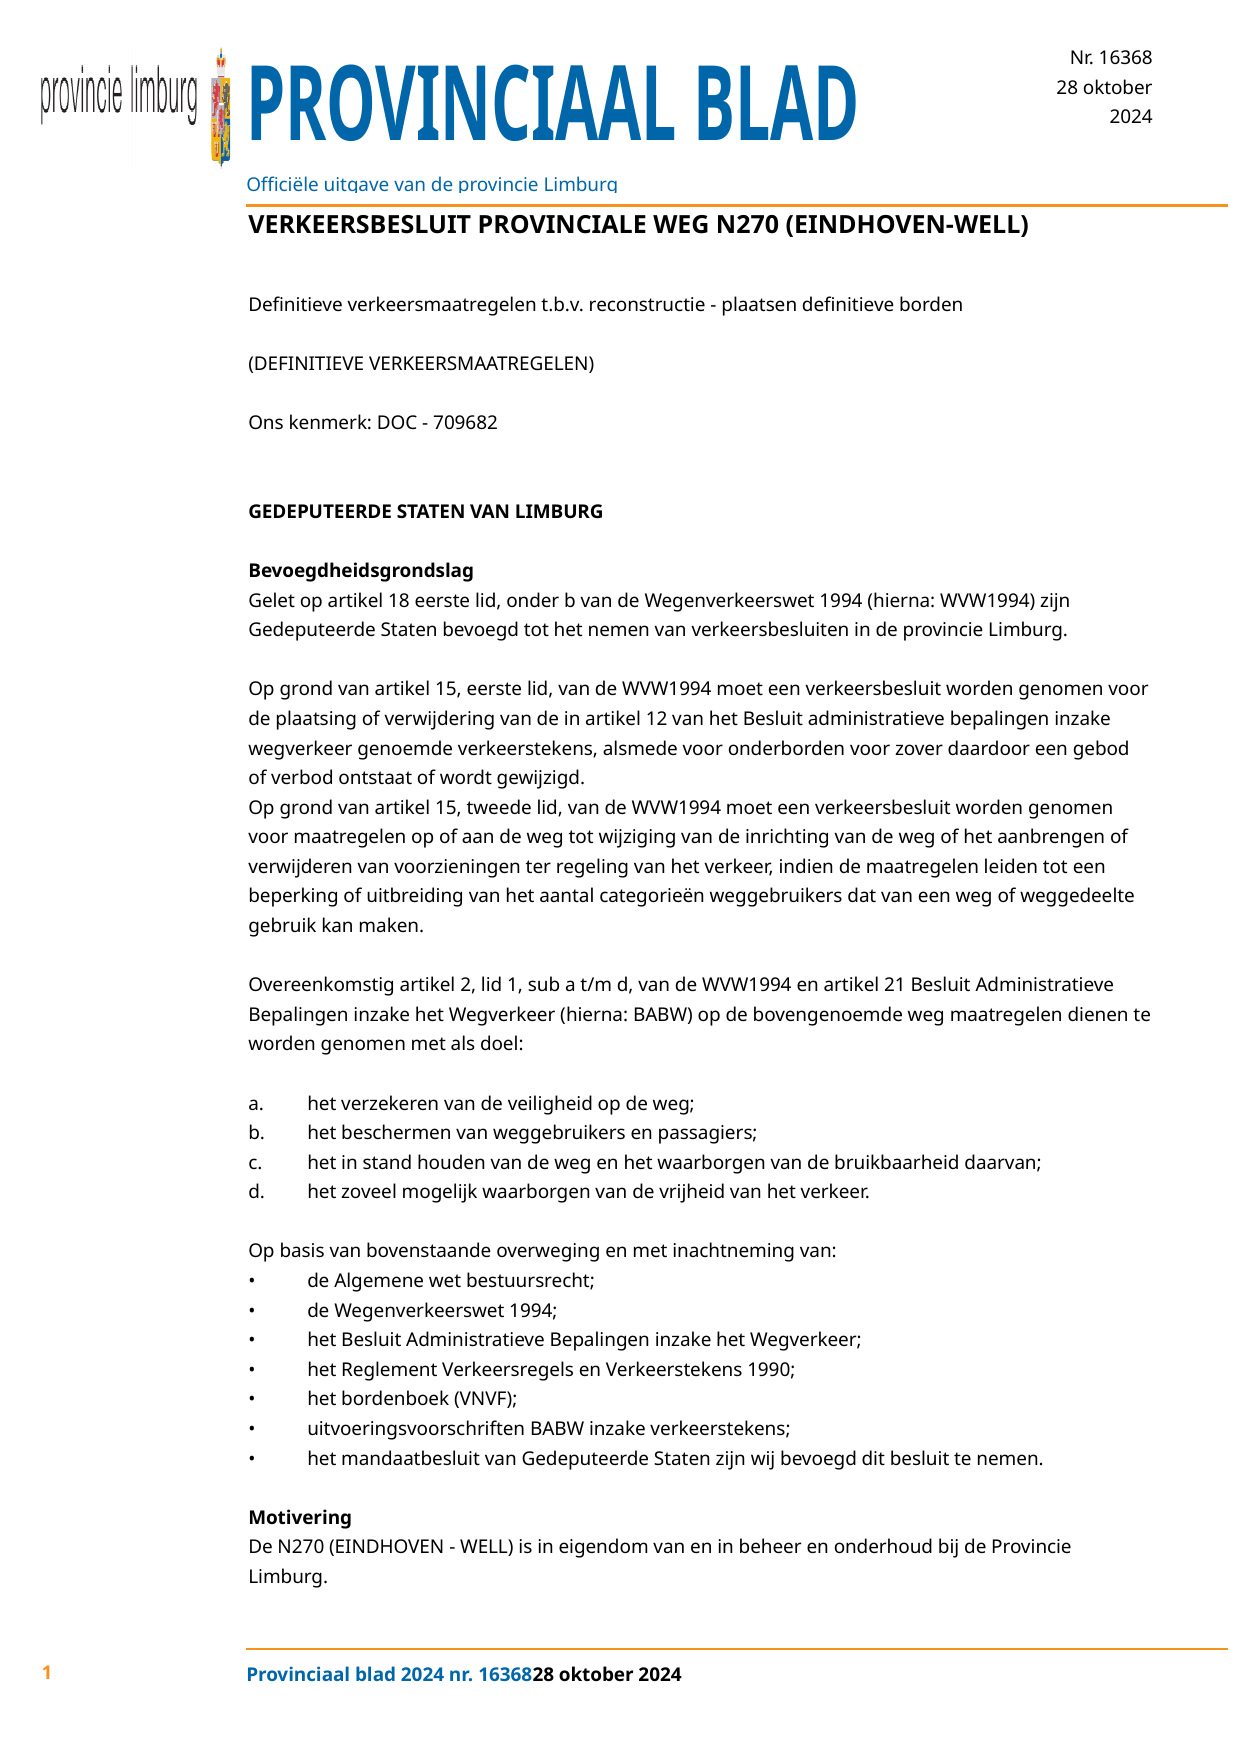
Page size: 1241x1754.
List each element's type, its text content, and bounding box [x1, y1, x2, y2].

text Op grond van artikel 15, tweede lid, van de WVW1994 moet een verkeersbesluit worden genomen voor maatregelen op of aan de weg tot wijziging van de inrichting van de weg of het aanbrengen of verwijderen van voorzieningen ter regeling van het verkeer, indien de maatregelen leiden tot een beperking of uitbreiding van het aantal categorieën weggebruikers dat van een weg of weggedeelte gebruik kan maken. [248, 794, 1152, 938]
list het Besluit Administratieve Bepalingen inzake het Wegverkeer; [248, 1326, 1152, 1352]
list het in stand houden van de weg en het waarborgen van de bruikbaarheid daarvan; [248, 1149, 1152, 1175]
text GEDEPUTEERDE STATEN VAN LIMBURG [248, 498, 1152, 524]
text Op grond van artikel 15, eerste lid, van de WVW1994 moet een verkeersbesluit worden genomen voor de plaatsing of verwijdering van de in artikel 12 van het Besluit administratieve bepalingen inzake wegverkeer genoemde verkeerstekens, alsmede voor onderborden voor zover daardoor een gebod of verbod ontstaat of wordt gewijzigd. [248, 676, 1152, 790]
text VERKEERSBESLUIT PROVINCIALE WEG N270 (EINDHOVEN-WELL) [248, 207, 1152, 241]
list het beschermen van weggebruikers en passagiers; [248, 1119, 1152, 1145]
list het bordenboek (VNVF); [248, 1386, 1152, 1411]
text Op basis van bovenstaande overweging en met inachtneming van: [248, 1238, 1152, 1263]
text (DEFINITIEVE VERKEERSMAATREGELEN) [248, 350, 1152, 376]
list het zoveel mogelijk waarborgen van de vrijheid van het verkeer. [248, 1178, 1152, 1204]
list het Reglement Verkeersregels en Verkeerstekens 1990; [248, 1356, 1152, 1382]
list het verzekeren van de veiligheid op de weg; [248, 1090, 1152, 1116]
list de Algemene wet bestuursrecht; [248, 1267, 1152, 1293]
text Overeenkomstig artikel 2, lid 1, sub a t/m d, van de WVW1994 en artikel 21 Besluit Administratieve Bepalingen inzake het Wegverkeer (hierna: BABW) op de bovengenoemde weg maatregelen dienen te worden genomen met als doel: [248, 971, 1152, 1056]
text Bevoegdheidsgrondslag [248, 557, 1152, 583]
text Definitieve verkeersmaatregelen t.b.v. reconstructie - plaatsen definitieve borden [248, 291, 1152, 317]
list het mandaatbesluit van Gedeputeerde Staten zijn wij bevoegd dit besluit te nemen. [248, 1445, 1152, 1471]
text Ons kenmerk: DOC - 709682 [248, 409, 1152, 435]
text Gelet op artikel 18 eerste lid, onder b van de Wegenverkeerswet 1994 (hierna: WVW1994) zijn Gedeputeerde Staten bevoegd tot het nemen van verkeersbesluiten in de provincie Limburg. [248, 587, 1152, 642]
text Motivering [248, 1504, 1152, 1530]
picture [41, 47, 231, 172]
list uitvoeringsvoorschriften BABW inzake verkeerstekens; [248, 1415, 1152, 1441]
list de Wegenverkeerswet 1994; [248, 1297, 1152, 1323]
text De N270 (EINDHOVEN - WELL) is in eigendom van en in beheer en onderhoud bij de Provincie Limburg. [248, 1533, 1152, 1589]
